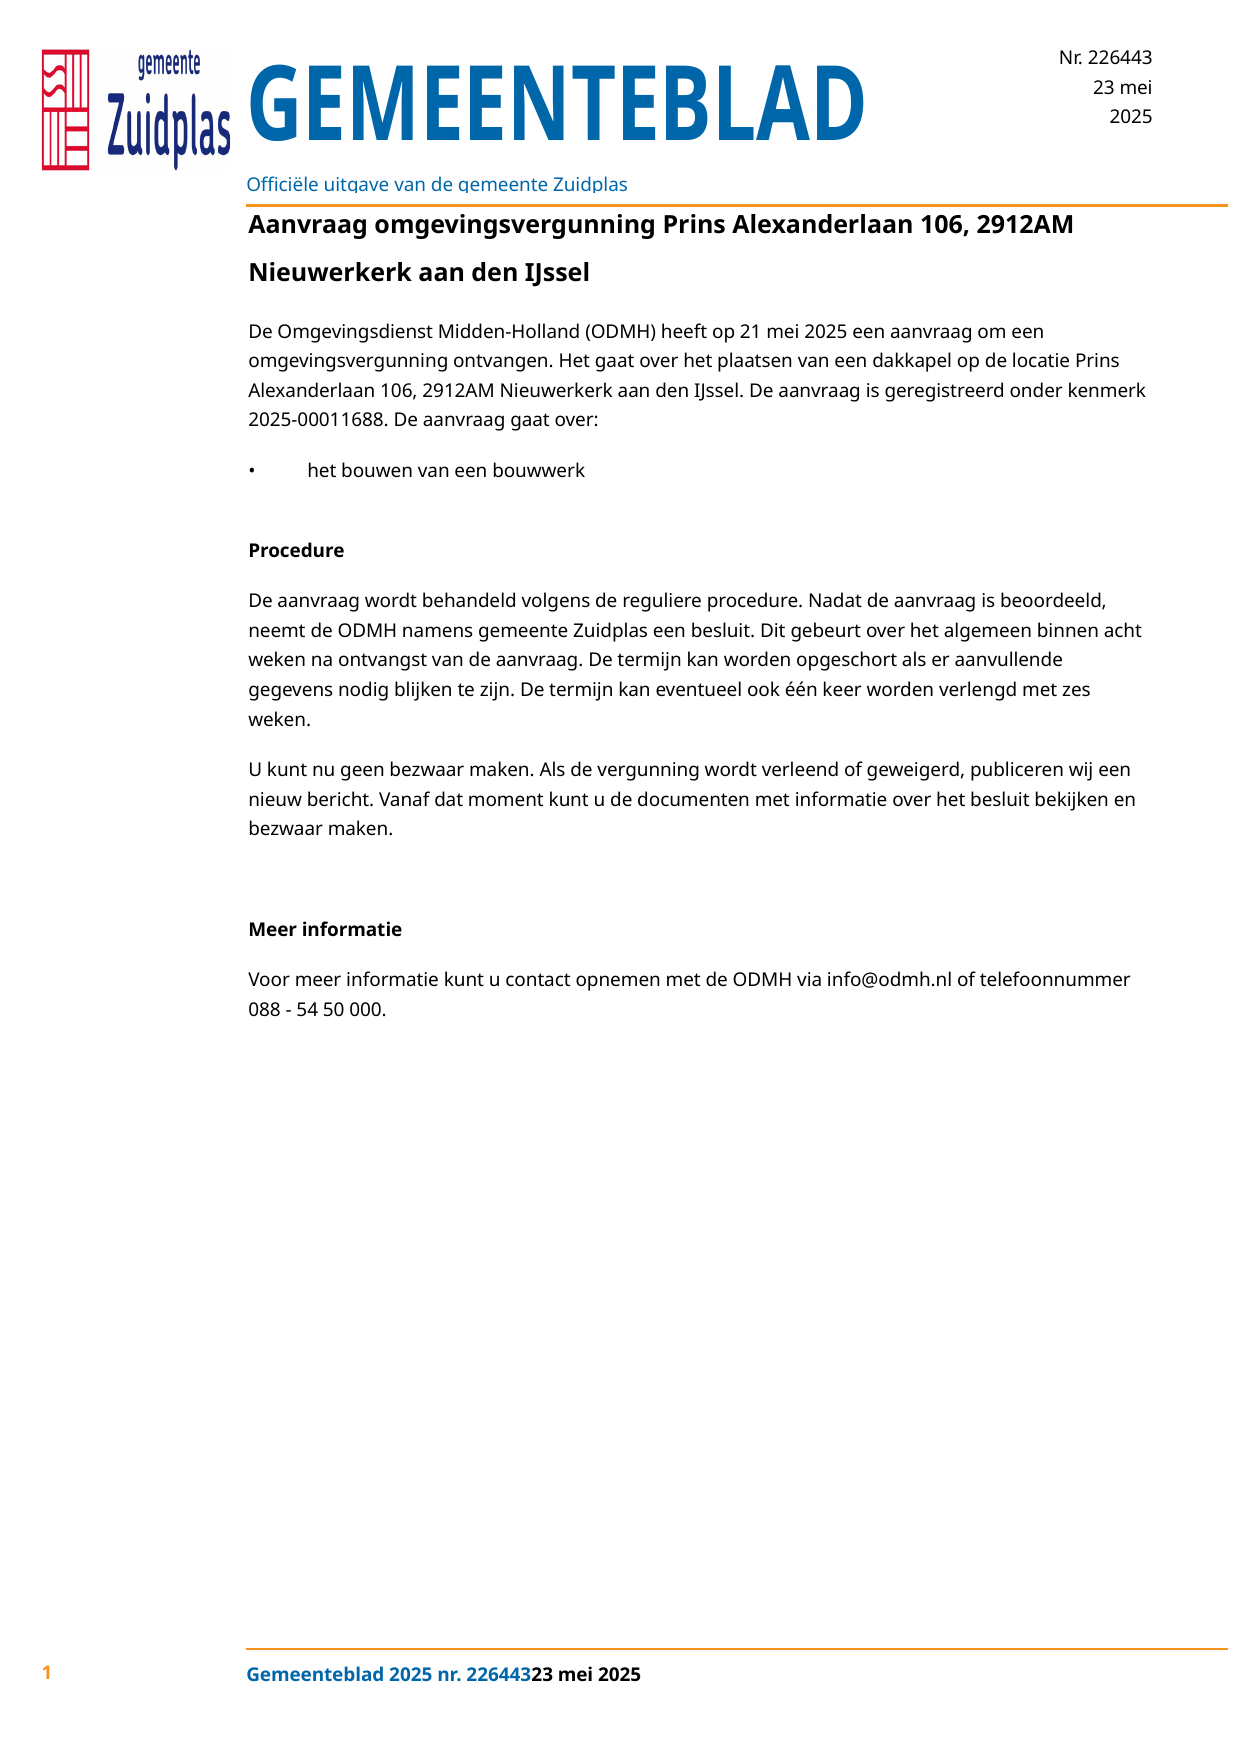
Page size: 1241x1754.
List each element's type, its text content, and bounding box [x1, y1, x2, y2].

text Aanvraag omgevingsvergunning Prins Alexanderlaan 106, 2912AM Nieuwerkerk aan den IJssel [248, 207, 1152, 288]
text De aanvraag wordt behandeld volgens de reguliere procedure. Nadat de aanvraag is beoordeeld, neemt de ODMH namens gemeente Zuidplas een besluit. Dit gebeurt over het algemeen binnen acht weken na ontvangst van de aanvraag. De termijn kan worden opgeschort als er aanvullende gegevens nodig blijken te zijn. De termijn kan eventueel ook één keer worden verlengd met zes weken. [248, 587, 1152, 732]
text De Omgevingsdienst Midden-Holland (ODMH) heeft op 21 mei 2025 een aanvraag om een omgevingsvergunning ontvangen. Het gaat over het plaatsen van een dakkapel op de locatie Prins Alexanderlaan 106, 2912AM Nieuwerkerk aan den IJssel. De aanvraag is geregistreerd onder kenmerk 2025-00011688. De aanvraag gaat over: [248, 318, 1152, 432]
text U kunt nu geen bezwaar maken. Als de vergunning wordt verleend of geweigerd, publiceren wij een nieuw bericht. Vanaf dat moment kunt u de documenten met informatie over het besluit bekijken en bezwaar maken. [248, 756, 1152, 841]
text Meer informatie [248, 916, 1152, 942]
text Voor meer informatie kunt u contact opnemen met de ODMH via info@odmh.nl of telefoonnummer 088 - 54 50 000. [248, 967, 1152, 1022]
text Procedure [248, 537, 1152, 563]
list het bouwen van een bouwwerk [248, 457, 1152, 483]
picture [41, 47, 231, 172]
